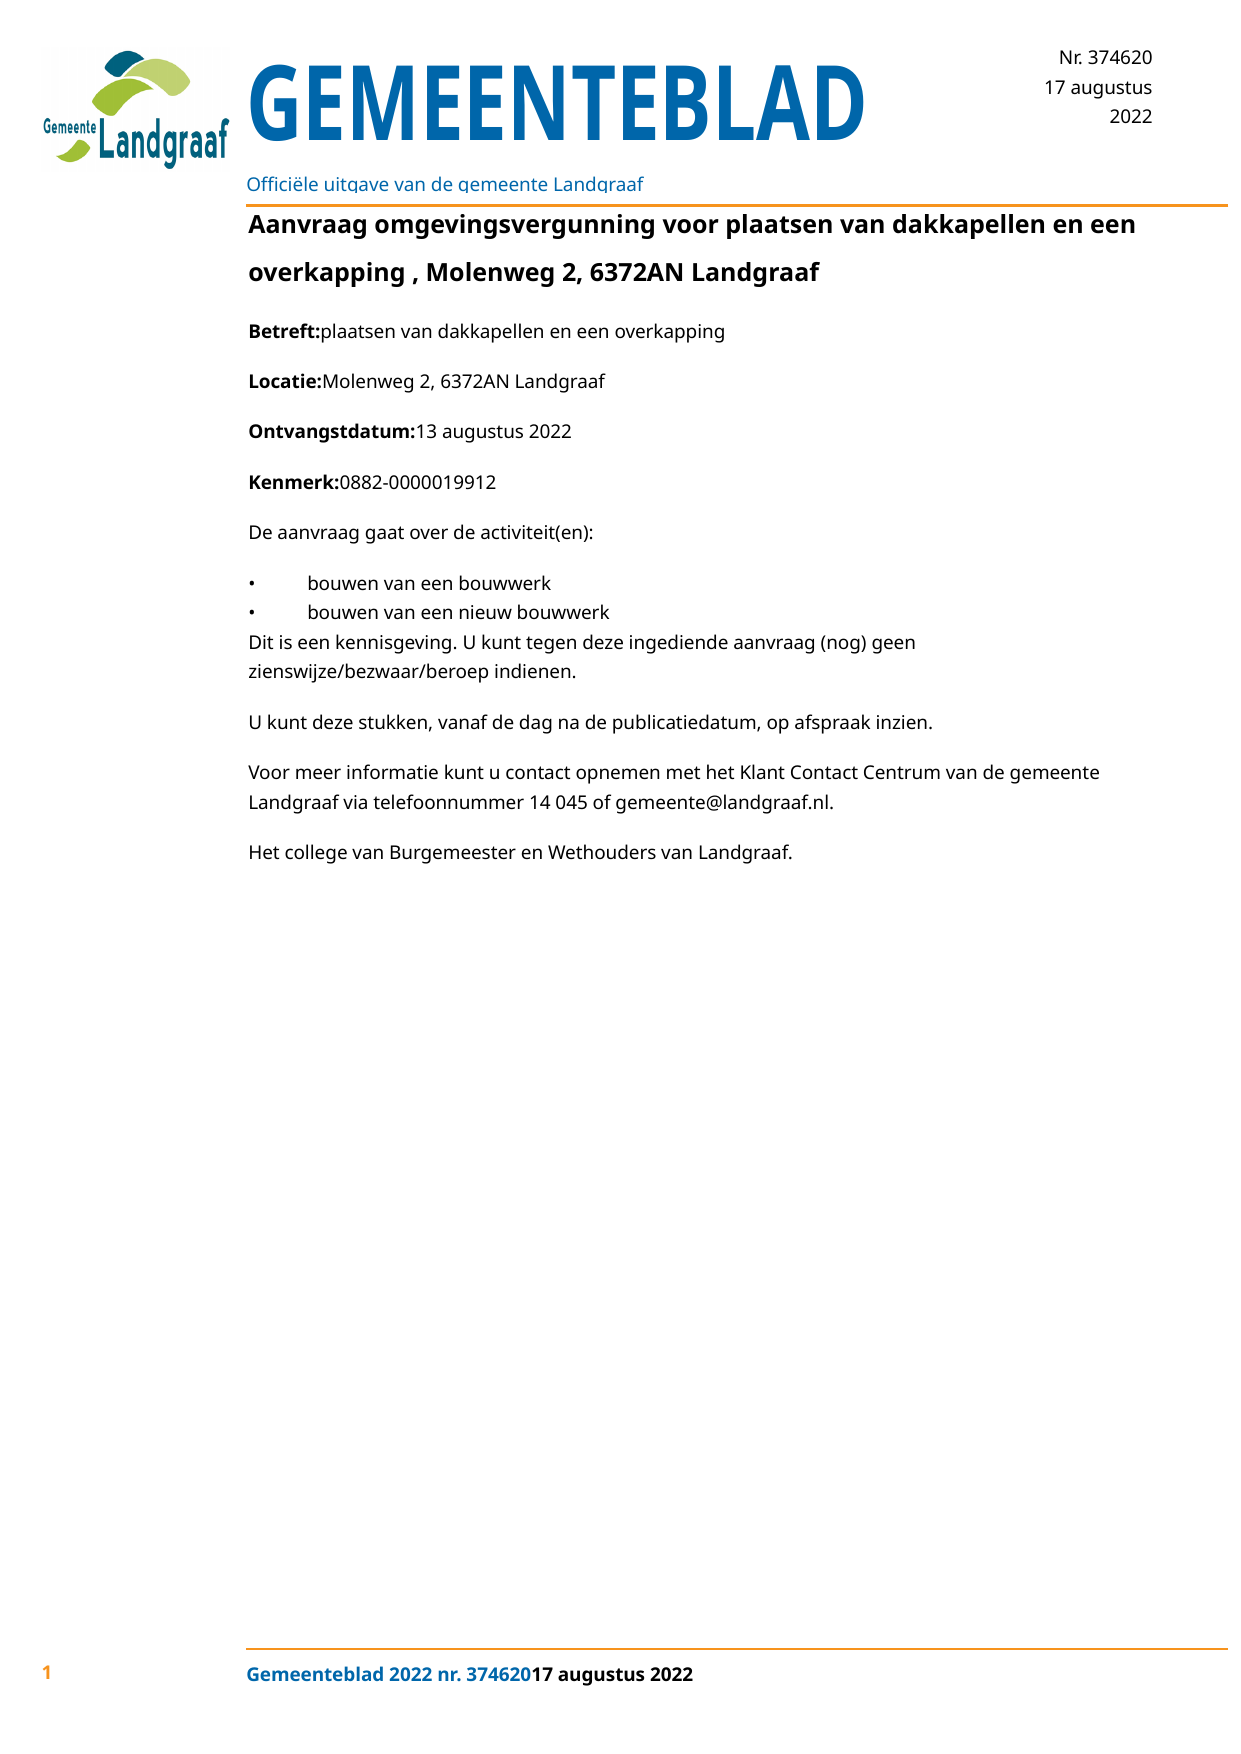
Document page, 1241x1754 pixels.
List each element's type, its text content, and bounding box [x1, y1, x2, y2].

text Het college van Burgemeester en Wethouders van Landgraaf. [248, 839, 1152, 865]
text Aanvraag omgevingsvergunning voor plaatsen van dakkapellen en een overkapping , Molenweg 2, 6372AN Landgraaf [248, 207, 1152, 288]
picture [41, 47, 231, 172]
text Ontvangstdatum:13 augustus 2022 [248, 419, 1152, 444]
text Betreft:plaatsen van dakkapellen en een overkapping [248, 318, 1152, 344]
text Dit is een kennisgeving. U kunt tegen deze ingediende aanvraag (nog) geen zienswijze/bezwaar/beroep indienen. [248, 629, 1152, 684]
text Kenmerk:0882-0000019912 [248, 469, 1152, 495]
list bouwen van een nieuw bouwwerk [248, 599, 1152, 625]
text Locatie:Molenweg 2, 6372AN Landgraaf [248, 368, 1152, 394]
text De aanvraag gaat over de activiteit(en): [248, 519, 1152, 545]
text U kunt deze stukken, vanaf de dag na de publicatiedatum, op afspraak inzien. [248, 709, 1152, 735]
text Voor meer informatie kunt u contact opnemen met het Klant Contact Centrum van de gemeente Landgraaf via telefoonnummer 14 045 of gemeente@landgraaf.nl. [248, 759, 1152, 815]
list bouwen van een bouwwerk [248, 570, 1152, 596]
